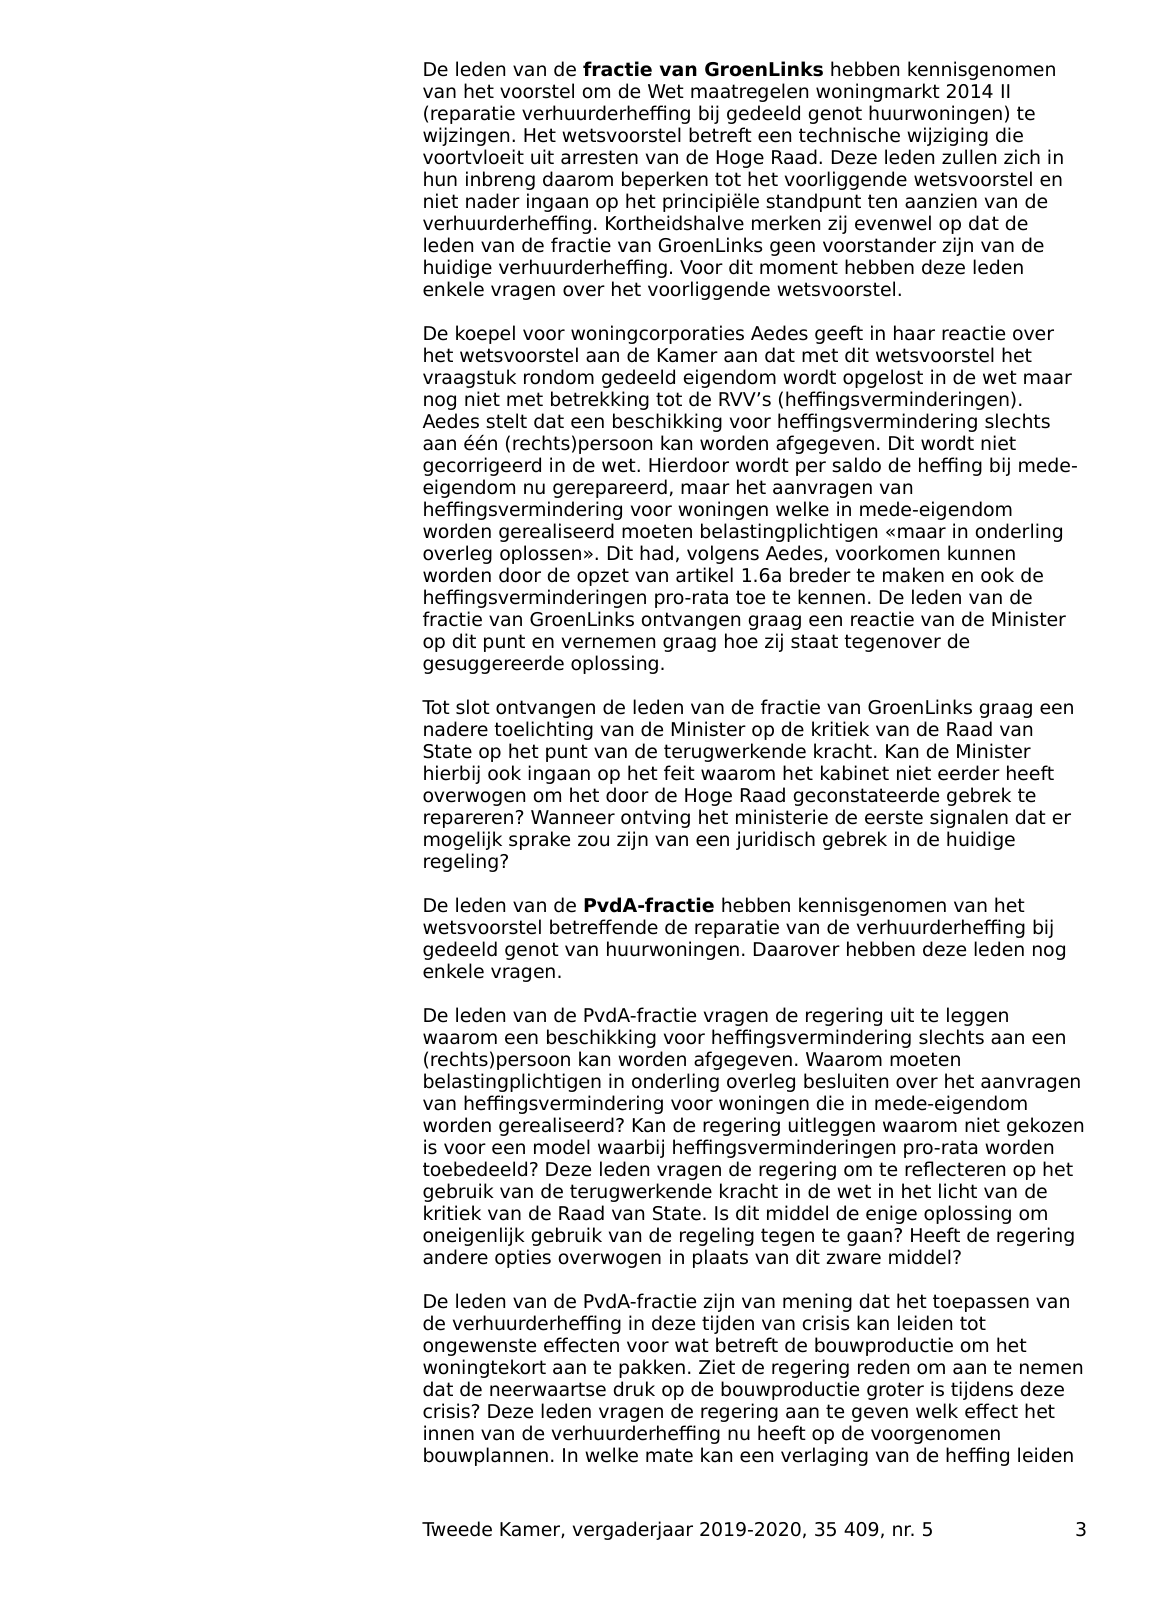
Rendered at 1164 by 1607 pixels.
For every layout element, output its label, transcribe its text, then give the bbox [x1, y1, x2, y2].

text De leden van de fractie van GroenLinks hebben kennisgenomen van het voorstel om de Wet maatregelen woningmarkt 2014 II (reparatie verhuurderheffing bij gedeeld genot huurwoningen) te wijzingen. Het wetsvoorstel betreft een technische wijziging die voortvloeit uit arresten van de Hoge Raad. Deze leden zullen zich in hun inbreng daarom beperken tot het voorliggende wetsvoorstel en niet nader ingaan op het principiële standpunt ten aanzien van de verhuurderheffing. Kortheidshalve merken zij evenwel op dat de leden van de fractie van GroenLinks geen voorstander zijn van de huidige verhuurderheffing. Voor dit moment hebben deze leden enkele vragen over het voorliggende wetsvoorstel. [422, 59, 1087, 301]
text De leden van de PvdA-fractie vragen de regering uit te leggen waarom een beschikking voor heffingsvermindering slechts aan een (rechts)persoon kan worden afgegeven. Waarom moeten belastingplichtigen in onderling overleg besluiten over het aanvragen van heffingsvermindering voor woningen die in mede-eigendom worden gerealiseerd? Kan de regering uitleggen waarom niet gekozen is voor een model waarbij heffingsverminderingen pro-rata worden toebedeeld? Deze leden vragen de regering om te reflecteren op het gebruik van de terugwerkende kracht in de wet in het licht van de kritiek van de Raad van State. Is dit middel de enige oplossing om oneigenlijk gebruik van de regeling tegen te gaan? Heeft de regering andere opties overwogen in plaats van dit zware middel? [422, 1005, 1087, 1269]
text Tot slot ontvangen de leden van de fractie van GroenLinks graag een nadere toelichting van de Minister op de kritiek van de Raad van State op het punt van de terugwerkende kracht. Kan de Minister hierbij ook ingaan op het feit waarom het kabinet niet eerder heeft overwogen om het door de Hoge Raad geconstateerde gebrek te repareren? Wanneer ontving het ministerie de eerste signalen dat er mogelijk sprake zou zijn van een juridisch gebrek in de huidige regeling? [422, 697, 1087, 873]
text De leden van de PvdA-fractie hebben kennisgenomen van het wetsvoorstel betreffende de reparatie van de verhuurderheffing bij gedeeld genot van huurwoningen. Daarover hebben deze leden nog enkele vragen. [422, 895, 1087, 983]
text De koepel voor woningcorporaties Aedes geeft in haar reactie over het wetsvoorstel aan de Kamer aan dat met dit wetsvoorstel het vraagstuk rondom gedeeld eigendom wordt opgelost in de wet maar nog niet met betrekking tot de RVV’s (heffingsverminderingen). Aedes stelt dat een beschikking voor heffingsvermindering slechts aan één (rechts)persoon kan worden afgegeven. Dit wordt niet gecorrigeerd in de wet. Hierdoor wordt per saldo de heffing bij mede-eigendom nu gerepareerd, maar het aanvragen van heffingsvermindering voor woningen welke in mede-eigendom worden gerealiseerd moeten belastingplichtigen «maar in onderling overleg oplossen». Dit had, volgens Aedes, voorkomen kunnen worden door de opzet van artikel 1.6a breder te maken en ook de heffingsverminderingen pro-rata toe te kennen. De leden van de fractie van GroenLinks ontvangen graag een reactie van de Minister op dit punt en vernemen graag hoe zij staat tegenover de gesuggereerde oplossing. [422, 323, 1087, 675]
text De leden van de PvdA-fractie zijn van mening dat het toepassen van de verhuurderheffing in deze tijden van crisis kan leiden tot ongewenste effecten voor wat betreft de bouwproductie om het woningtekort aan te pakken. Ziet de regering reden om aan te nemen dat de neerwaartse druk op de bouwproductie groter is tijdens deze crisis? Deze leden vragen de regering aan te geven welk effect het innen van de verhuurderheffing nu heeft op de voorgenomen bouwplannen. In welke mate kan een verlaging van de heffing leiden [422, 1291, 1087, 1467]
